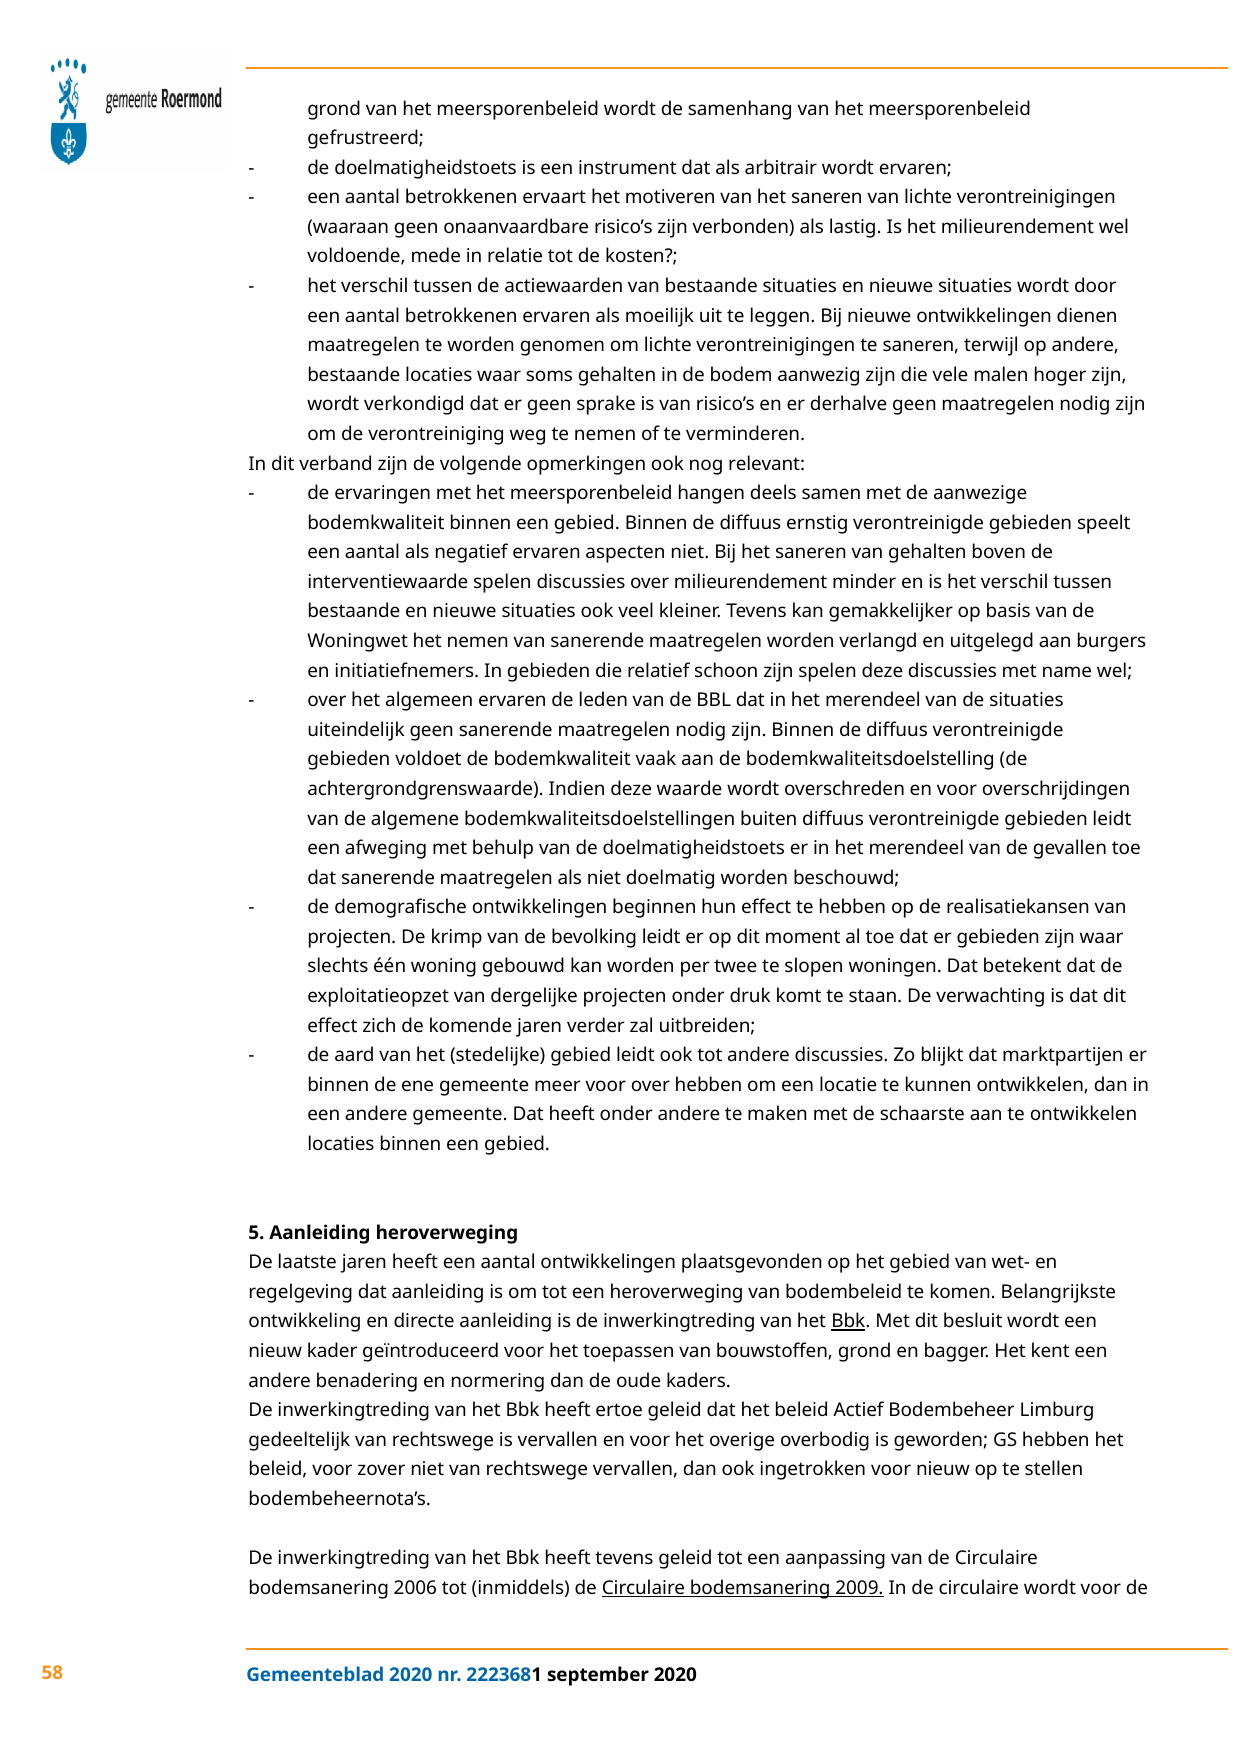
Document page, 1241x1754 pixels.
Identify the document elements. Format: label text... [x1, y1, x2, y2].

text De inwerkingtreding van het Bbk heeft ertoe geleid dat het beleid Actief Bodembeheer Limburg gedeeltelijk van rechtswege is vervallen en voor het overige overbodig is geworden; GS hebben het beleid, voor zover niet van rechtswege vervallen, dan ook ingetrokken voor nieuw op te stellen bodembeheernota’s. [248, 1396, 1152, 1511]
text De inwerkingtreding van het Bbk heeft tevens geleid tot een aanpassing van de Circulaire bodemsanering 2006 tot (inmiddels) de Circulaire bodemsanering 2009. In de circulaire wordt voor de [248, 1544, 1152, 1600]
text De laatste jaren heeft een aantal ontwikkelingen plaatsgevonden op het gebied van wet- en regelgeving dat aanleiding is om tot een heroverweging van bodembeleid te komen. Belangrijkste ontwikkeling en directe aanleiding is de inwerkingtreding van het Bbk. Met dit besluit wordt een nieuw kader geïntroduceerd voor het toepassen van bouwstoffen, grond en bagger. Het kent een andere benadering en normering dan de oude kaders. [248, 1248, 1152, 1393]
list over het algemeen ervaren de leden van de BBL dat in het merendeel van de situaties uiteindelijk geen sanerende maatregelen nodig zijn. Binnen de diffuus verontreinigde gebieden voldoet de bodemkwaliteit vaak aan de bodemkwaliteitsdoelstelling (de achtergrondgrenswaarde). Indien deze waarde wordt overschreden en voor overschrijdingen van de algemene bodemkwaliteitsdoelstellingen buiten diffuus verontreinigde gebieden leidt een afweging met behulp van de doelmatigheidstoets er in het merendeel van de gevallen toe dat sanerende maatregelen als niet doelmatig worden beschouwd; [248, 686, 1152, 890]
text 5. Aanleiding heroverweging [248, 1219, 1152, 1245]
list het verschil tussen de actiewaarden van bestaande situaties en nieuwe situaties wordt door een aantal betrokkenen ervaren als moeilijk uit te leggen. Bij nieuwe ontwikkelingen dienen maatregelen te worden genomen om lichte verontreinigingen te saneren, terwijl op andere, bestaande locaties waar soms gehalten in de bodem aanwezig zijn die vele malen hoger zijn, wordt verkondigd dat er geen sprake is van risico’s en er derhalve geen maatregelen nodig zijn om de verontreiniging weg te nemen of te verminderen. [248, 272, 1152, 446]
list een aantal betrokkenen ervaart het motiveren van het saneren van lichte verontreinigingen (waaraan geen onaanvaardbare risico’s zijn verbonden) als lastig. Is het milieurendement wel voldoende, mede in relatie tot de kosten?; [248, 183, 1152, 268]
list de demografische ontwikkelingen beginnen hun effect te hebben op de realisatiekansen van projecten. De krimp van de bevolking leidt er op dit moment al toe dat er gebieden zijn waar slechts één woning gebouwd kan worden per twee te slopen woningen. Dat betekent dat de exploitatieopzet van dergelijke projecten onder druk komt te staan. De verwachting is dat dit effect zich de komende jaren verder zal uitbreiden; [248, 893, 1152, 1038]
list de aard van het (stedelijke) gebied leidt ook tot andere discussies. Zo blijkt dat marktpartijen er binnen de ene gemeente meer voor over hebben om een locatie te kunnen ontwikkelen, dan in een andere gemeente. Dat heeft onder andere te maken met de schaarste aan te ontwikkelen locaties binnen een gebied. [248, 1041, 1152, 1156]
list de doelmatigheidstoets is een instrument dat als arbitrair wordt ervaren; [248, 154, 1152, 180]
picture [41, 47, 231, 172]
list de ervaringen met het meersporenbeleid hangen deels samen met de aanwezige bodemkwaliteit binnen een gebied. Binnen de diffuus ernstig verontreinigde gebieden speelt een aantal als negatief ervaren aspecten niet. Bij het saneren van gehalten boven de interventiewaarde spelen discussies over milieurendement minder en is het verschil tussen bestaande en nieuwe situaties ook veel kleiner. Tevens kan gemakkelijker op basis van de Woningwet het nemen van sanerende maatregelen worden verlangd en uitgelegd aan burgers en initiatiefnemers. In gebieden die relatief schoon zijn spelen deze discussies met name wel; [248, 479, 1152, 683]
text In dit verband zijn de volgende opmerkingen ook nog relevant: [248, 450, 1152, 476]
list grond van het meersporenbeleid wordt de samenhang van het meersporenbeleid gefrustreerd; [248, 95, 1152, 150]
